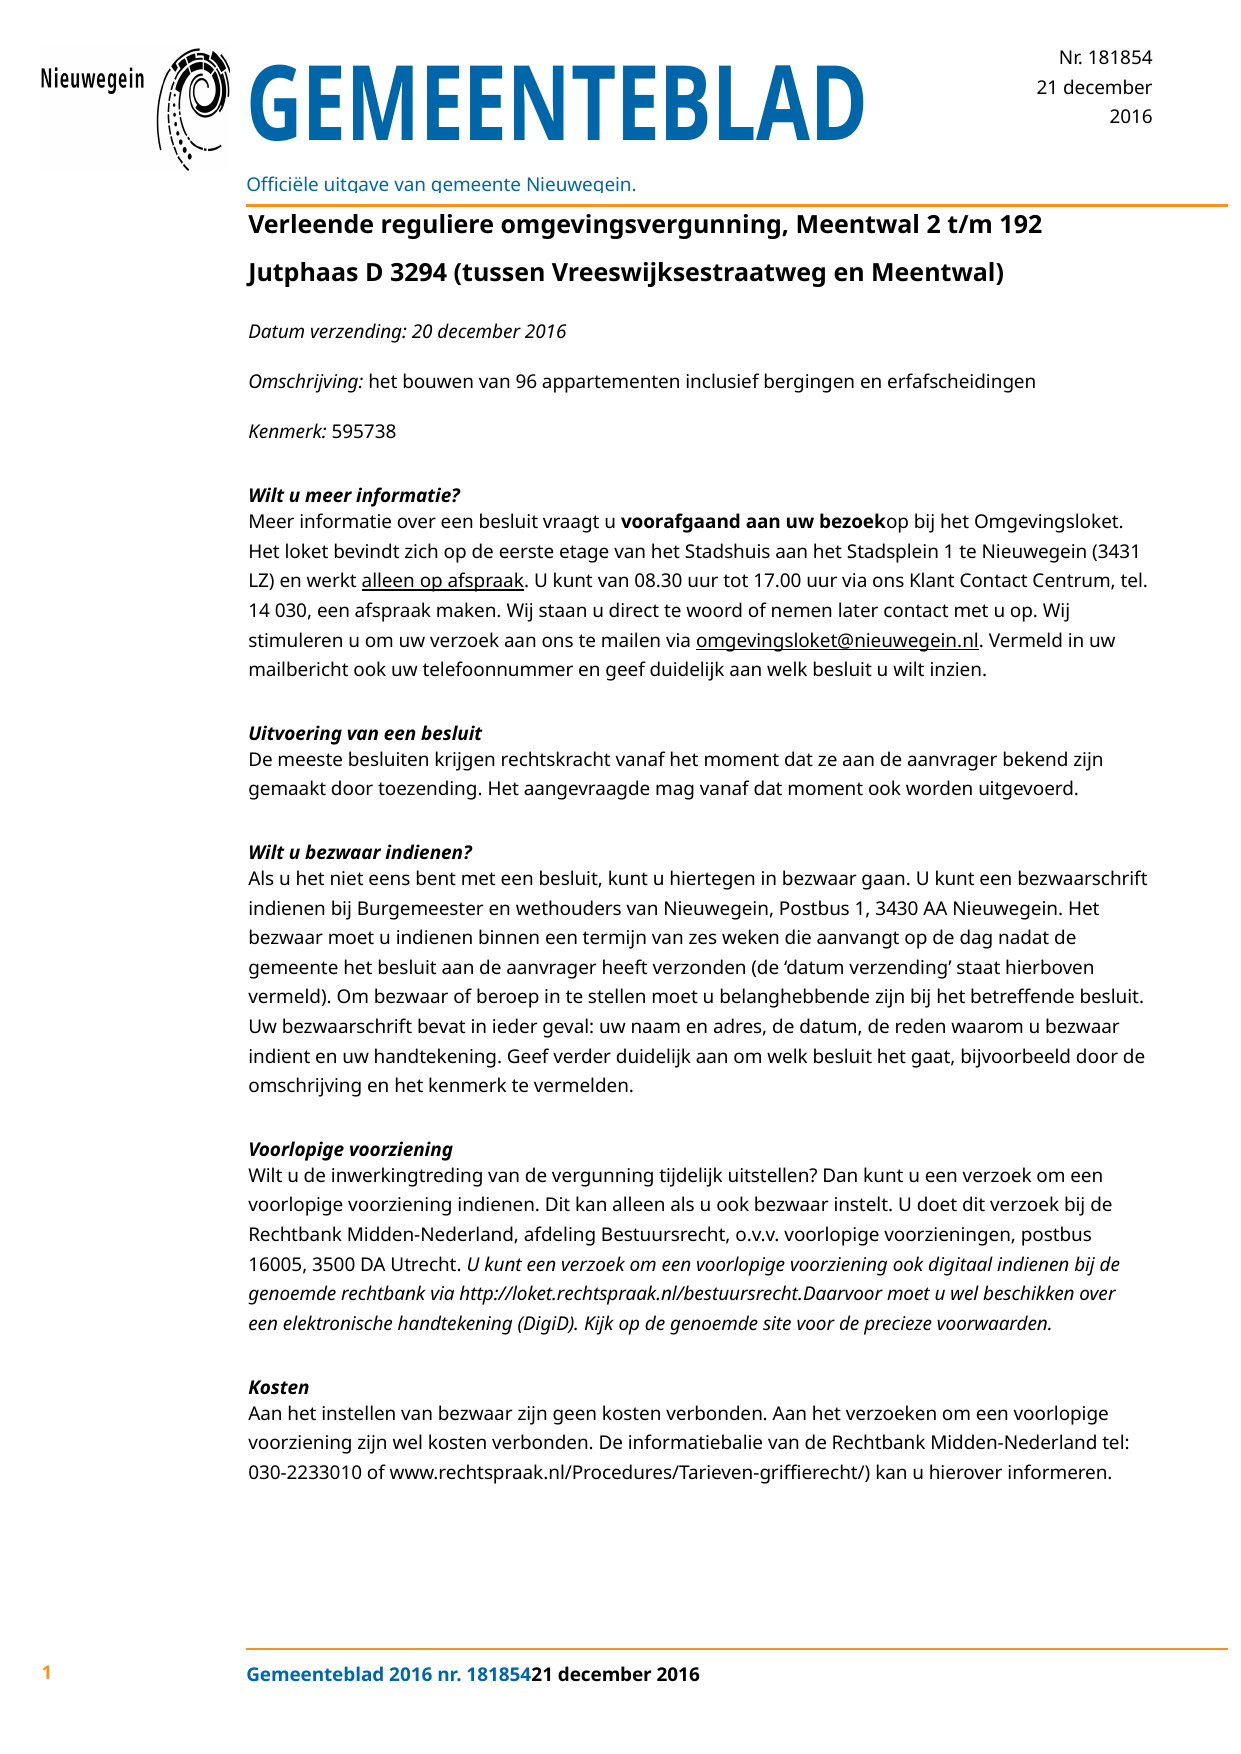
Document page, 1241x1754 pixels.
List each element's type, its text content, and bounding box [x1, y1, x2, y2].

text Kenmerk: 595738 [248, 419, 1152, 444]
text Wilt u de inwerkingtreding van de vergunning tijdelijk uitstellen? Dan kunt u een verzoek om een voorlopige voorziening indienen. Dit kan alleen als u ook bezwaar instelt. U doet dit verzoek bij de Rechtbank Midden-Nederland, afdeling Bestuursrecht, o.v.v. voorlopige voorzieningen, postbus 16005, 3500 DA Utrecht. U kunt een verzoek om een voorlopige voorziening ook digitaal indienen bij de genoemde rechtbank via http://loket.rechtspraak.nl/bestuursrecht.Daarvoor moet u wel beschikken over een elektronische handtekening (DigiD). Kijk op de genoemde site voor de precieze voorwaarden. [248, 1162, 1152, 1336]
text Voorlopige voorziening [248, 1136, 1152, 1162]
text De meeste besluiten krijgen rechtskracht vanaf het moment dat ze aan de aanvrager bekend zijn gemaakt door toezending. Het aangevraagde mag vanaf dat moment ook worden uitgevoerd. [248, 746, 1152, 801]
text Verleende reguliere omgevingsvergunning, Meentwal 2 t/m 192 Jutphaas D 3294 (tussen Vreeswijksestraatweg en Meentwal) [248, 207, 1152, 288]
text Omschrijving: het bouwen van 96 appartementen inclusief bergingen en erfafscheidingen [248, 368, 1152, 394]
picture [41, 47, 231, 172]
text Wilt u meer informatie? [248, 483, 1152, 508]
text Als u het niet eens bent met een besluit, kunt u hiertegen in bezwaar gaan. U kunt een bezwaarschrift indienen bij Burgemeester en wethouders van Nieuwegein, Postbus 1, 3430 AA Nieuwegein. Het bezwaar moet u indienen binnen een termijn van zes weken die aanvangt op de dag nadat de gemeente het besluit aan de aanvrager heeft verzonden (de ‘datum verzending’ staat hierboven vermeld). Om bezwaar of beroep in te stellen moet u belanghebbende zijn bij het betreffende besluit. Uw bezwaarschrift bevat in ieder geval: uw naam en adres, de datum, de reden waarom u bezwaar indient en uw handtekening. Geef verder duidelijk aan om welk besluit het gaat, bijvoorbeeld door de omschrijving en het kenmerk te vermelden. [248, 865, 1152, 1098]
text Aan het instellen van bezwaar zijn geen kosten verbonden. Aan het verzoeken om een voorlopige voorziening zijn wel kosten verbonden. De informatiebalie van de Rechtbank Midden-Nederland tel: 030-2233010 of www.rechtspraak.nl/Procedures/Tarieven-griffierecht/) kan u hierover informeren. [248, 1400, 1152, 1484]
text Uitvoering van een besluit [248, 720, 1152, 746]
text Meer informatie over een besluit vraagt u voorafgaand aan uw bezoekop bij het Omgevingsloket. Het loket bevindt zich op de eerste etage van het Stadshuis aan het Stadsplein 1 te Nieuwegein (3431 LZ) en werkt alleen op afspraak. U kunt van 08.30 uur tot 17.00 uur via ons Klant Contact Centrum, tel. 14 030, een afspraak maken. Wij staan u direct te woord of nemen later contact met u op. Wij stimuleren u om uw verzoek aan ons te mailen via omgevingsloket@nieuwegein.nl. Vermeld in uw mailbericht ook uw telefoonnummer en geef duidelijk aan welk besluit u wilt inzien. [248, 508, 1152, 682]
text Kosten [248, 1374, 1152, 1400]
text Datum verzending: 20 december 2016 [248, 318, 1152, 344]
text Wilt u bezwaar indienen? [248, 839, 1152, 865]
